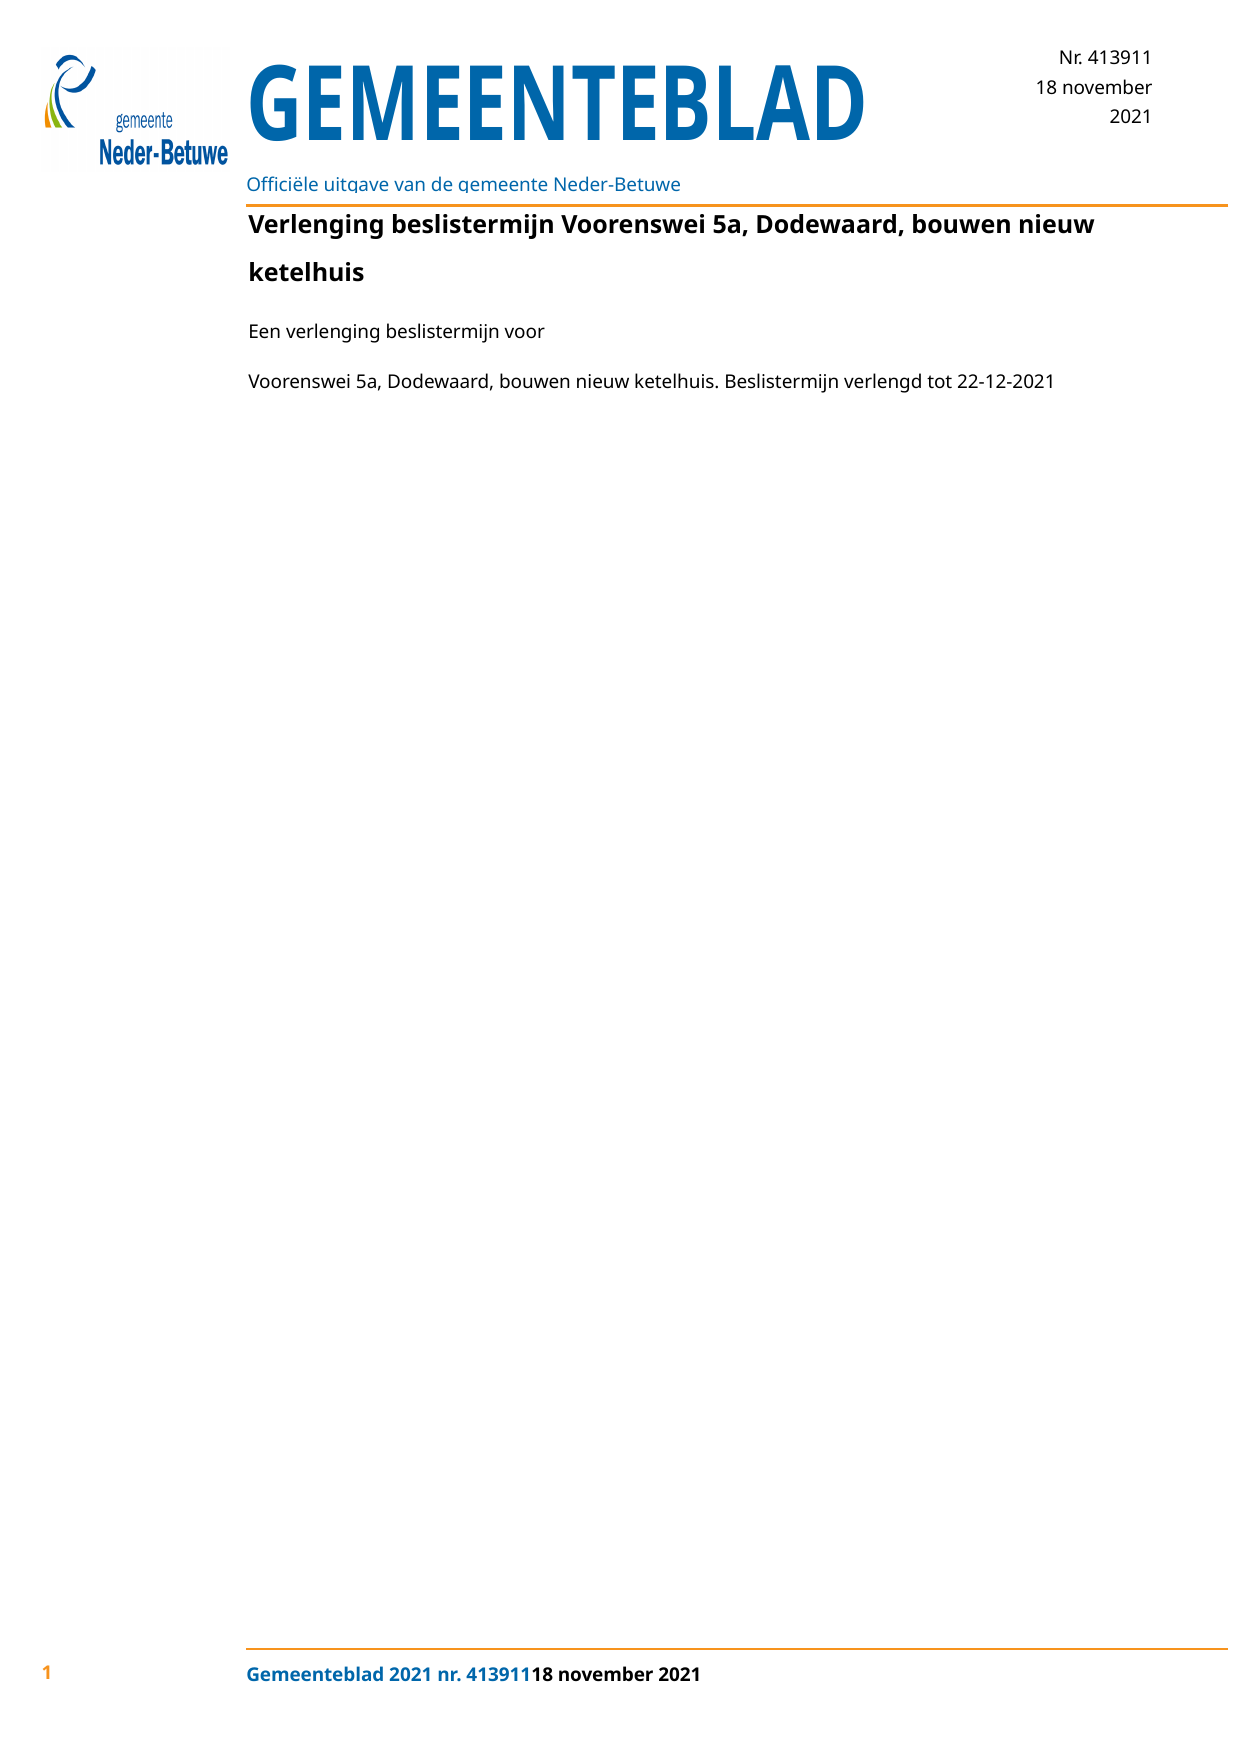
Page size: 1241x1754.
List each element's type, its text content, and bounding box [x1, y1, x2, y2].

text Voorenswei 5a, Dodewaard, bouwen nieuw ketelhuis. Beslistermijn verlengd tot 22-12-2021 [248, 368, 1152, 394]
text Verlenging beslistermijn Voorenswei 5a, Dodewaard, bouwen nieuw ketelhuis [248, 207, 1152, 288]
picture [41, 47, 231, 172]
text Een verlenging beslistermijn voor [248, 318, 1152, 344]
